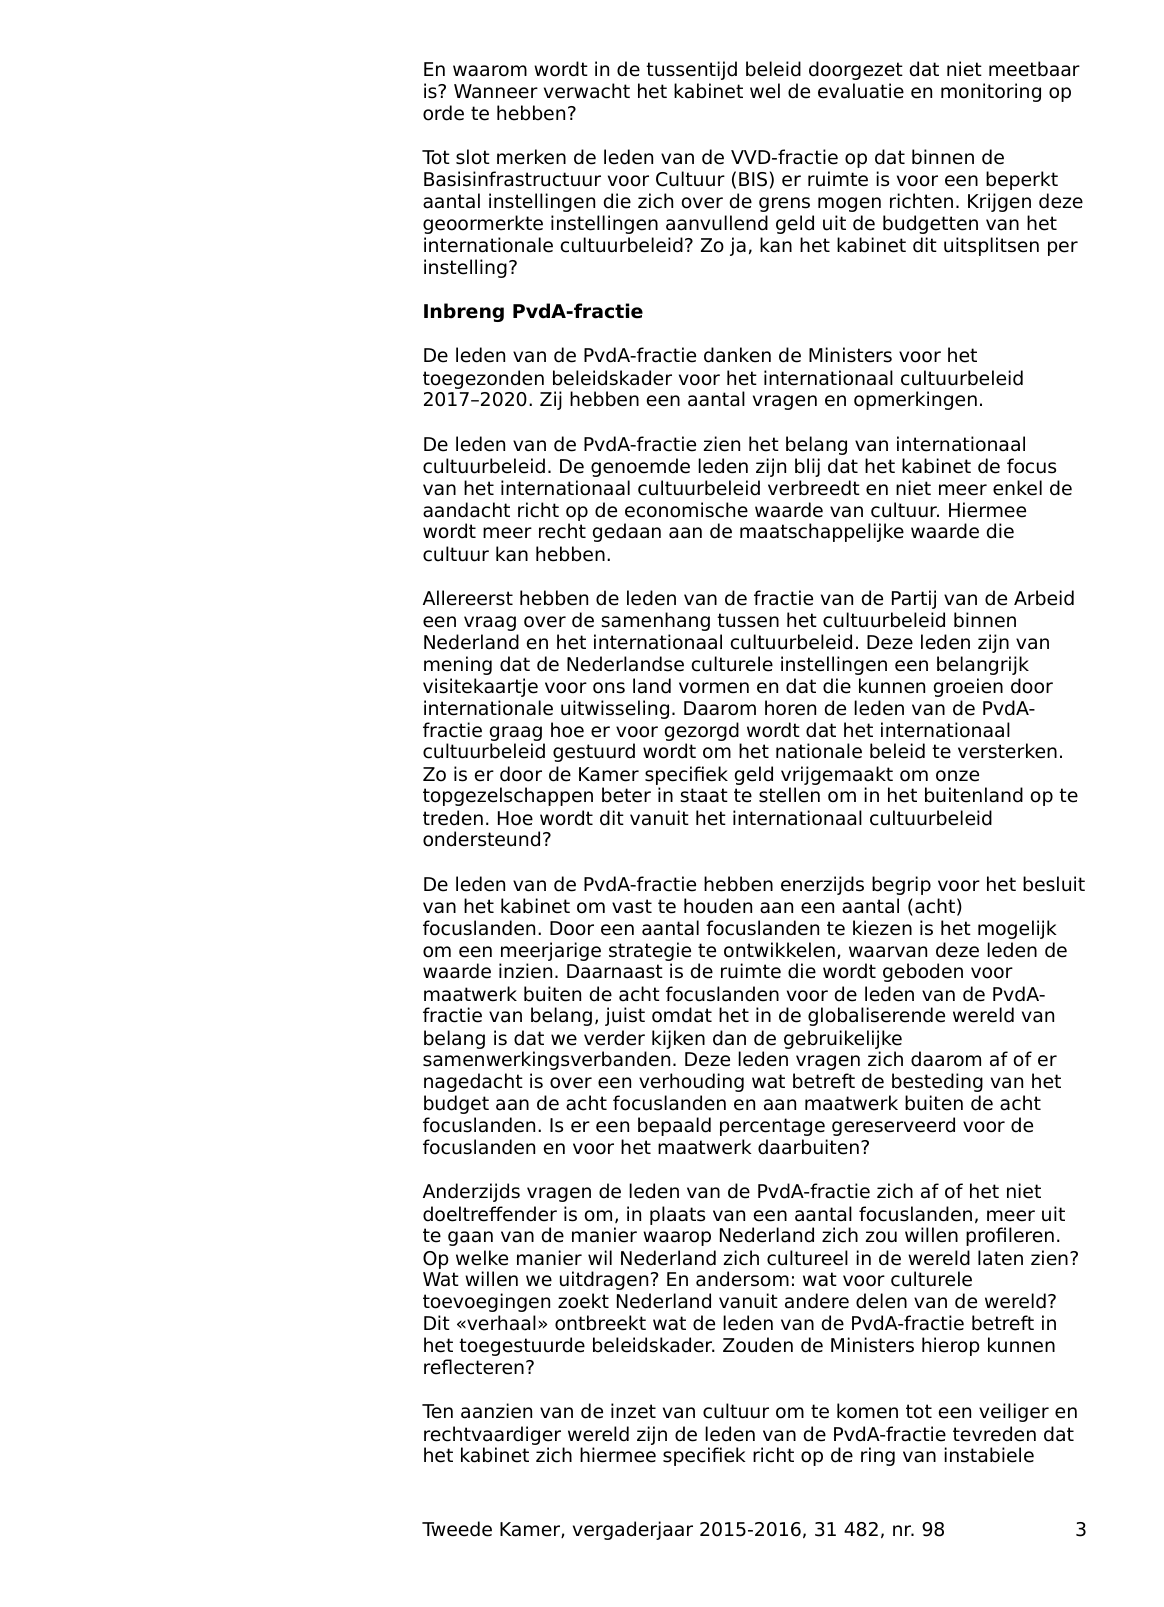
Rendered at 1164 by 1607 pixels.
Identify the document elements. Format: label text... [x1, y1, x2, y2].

text En waarom wordt in de tussentijd beleid doorgezet dat niet meetbaar is? Wanneer verwacht het kabinet wel de evaluatie en monitoring op orde te hebben? [422, 59, 1087, 125]
text De leden van de PvdA-fractie danken de Ministers voor het toegezonden beleidskader voor het internationaal cultuurbeleid 2017–2020. Zij hebben een aantal vragen en opmerkingen. [422, 345, 1087, 411]
text De leden van de PvdA-fractie hebben enerzijds begrip voor het besluit van het kabinet om vast te houden aan een aantal (acht) focuslanden. Door een aantal focuslanden te kiezen is het mogelijk om een meerjarige strategie te ontwikkelen, waarvan deze leden de waarde inzien. Daarnaast is de ruimte die wordt geboden voor maatwerk buiten de acht focuslanden voor de leden van de PvdA-fractie van belang, juist omdat het in de globaliserende wereld van belang is dat we verder kijken dan de gebruikelijke samenwerkingsverbanden. Deze leden vragen zich daarom af of er nagedacht is over een verhouding wat betreft de besteding van het budget aan de acht focuslanden en aan maatwerk buiten de acht focuslanden. Is er een bepaald percentage gereserveerd voor de focuslanden en voor het maatwerk daarbuiten? [422, 873, 1087, 1159]
subtitle Inbreng PvdA-fractie [422, 301, 1087, 323]
text De leden van de PvdA-fractie zien het belang van internationaal cultuurbeleid. De genoemde leden zijn blij dat het kabinet de focus van het internationaal cultuurbeleid verbreedt en niet meer enkel de aandacht richt op de economische waarde van cultuur. Hiermee wordt meer recht gedaan aan de maatschappelijke waarde die cultuur kan hebben. [422, 433, 1087, 565]
text Allereerst hebben de leden van de fractie van de Partij van de Arbeid een vraag over de samenhang tussen het cultuurbeleid binnen Nederland en het internationaal cultuurbeleid. Deze leden zijn van mening dat de Nederlandse culturele instellingen een belangrijk visitekaartje voor ons land vormen en dat die kunnen groeien door internationale uitwisseling. Daarom horen de leden van de PvdA-fractie graag hoe er voor gezorgd wordt dat het internationaal cultuurbeleid gestuurd wordt om het nationale beleid te versterken. Zo is er door de Kamer specifiek geld vrijgemaakt om onze topgezelschappen beter in staat te stellen om in het buitenland op te treden. Hoe wordt dit vanuit het internationaal cultuurbeleid ondersteund? [422, 588, 1087, 851]
text Anderzijds vragen de leden van de PvdA-fractie zich af of het niet doeltreffender is om, in plaats van een aantal focuslanden, meer uit te gaan van de manier waarop Nederland zich zou willen profileren. Op welke manier wil Nederland zich cultureel in de wereld laten zien? Wat willen we uitdragen? En andersom: wat voor culturele toevoegingen zoekt Nederland vanuit andere delen van de wereld? Dit «verhaal» ontbreekt wat de leden van de PvdA-fractie betreft in het toegestuurde beleidskader. Zouden de Ministers hierop kunnen reflecteren? [422, 1181, 1087, 1379]
text Tot slot merken de leden van de VVD-fractie op dat binnen de Basisinfrastructuur voor Cultuur (BIS) er ruimte is voor een beperkt aantal instellingen die zich over de grens mogen richten. Krijgen deze geoormerkte instellingen aanvullend geld uit de budgetten van het internationale cultuurbeleid? Zo ja, kan het kabinet dit uitsplitsen per instelling? [422, 147, 1087, 279]
text Ten aanzien van de inzet van cultuur om te komen tot een veiliger en rechtvaardiger wereld zijn de leden van de PvdA-fractie tevreden dat het kabinet zich hiermee specifiek richt op de ring van instabiele [422, 1401, 1087, 1467]
